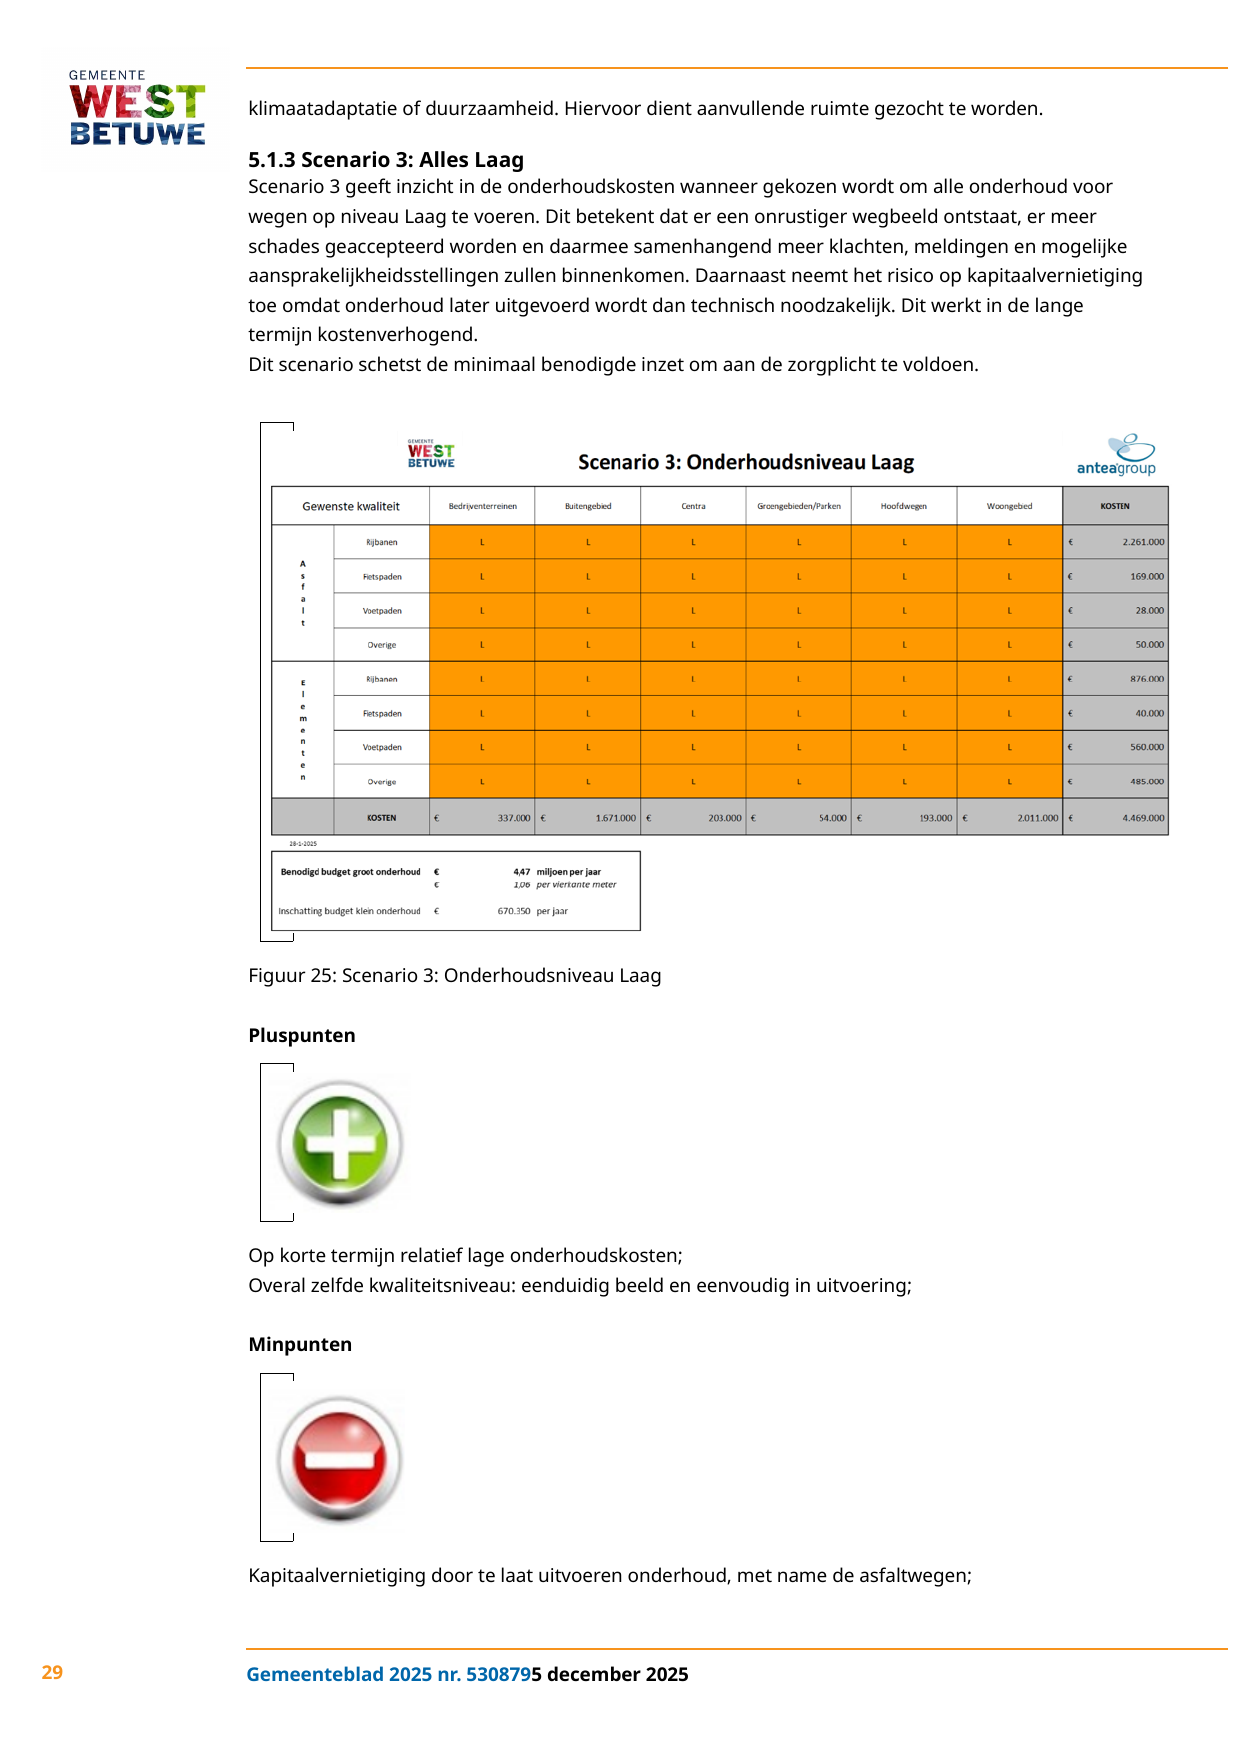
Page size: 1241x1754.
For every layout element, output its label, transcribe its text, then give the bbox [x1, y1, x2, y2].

picture [268, 1072, 417, 1213]
text Scenario 3 geeft inzicht in de onderhoudskosten wanneer gekozen wordt om alle onderhoud voor wegen op niveau Laag te voeren. Dit betekent dat er een onrustiger wegbeeld ontstaat, er meer schades geaccepteerd worden en daarmee samenhangend meer klachten, meldingen en mogelijke aansprakelijkheidsstellingen zullen binnenkomen. Daarnaast neemt het risico op kapitaalvernietiging toe omdat onderhoud later uitgevoerd wordt dan technisch noodzakelijk. Dit werkt in de lange termijn kostenverhogend. [248, 174, 1152, 347]
text Op korte termijn relatief lage onderhoudskosten; [248, 1243, 1152, 1268]
picture [268, 1381, 417, 1533]
text 5.1.3 Scenario 3: Alles Laag [248, 145, 1152, 174]
text Dit scenario schetst de minimaal benodigde inzet om aan de zorgplicht te voldoen. [248, 351, 1152, 377]
text Figuur 25: Scenario 3: Onderhoudsniveau Laag [248, 963, 1152, 988]
text Minpunten [248, 1331, 1152, 1357]
text Kapitaalvernietiging door te laat uitvoeren onderhoud, met name de asfaltwegen; [248, 1563, 1152, 1588]
text Pluspunten [248, 1022, 1152, 1048]
text klimaatadaptatie of duurzaamheid. Hiervoor dient aanvullende ruimte gezocht te worden. [248, 95, 1152, 121]
picture [41, 47, 231, 172]
picture [268, 431, 1173, 933]
text Overal zelfde kwaliteitsniveau: eenduidig beeld en eenvoudig in uitvoering; [248, 1272, 1152, 1298]
